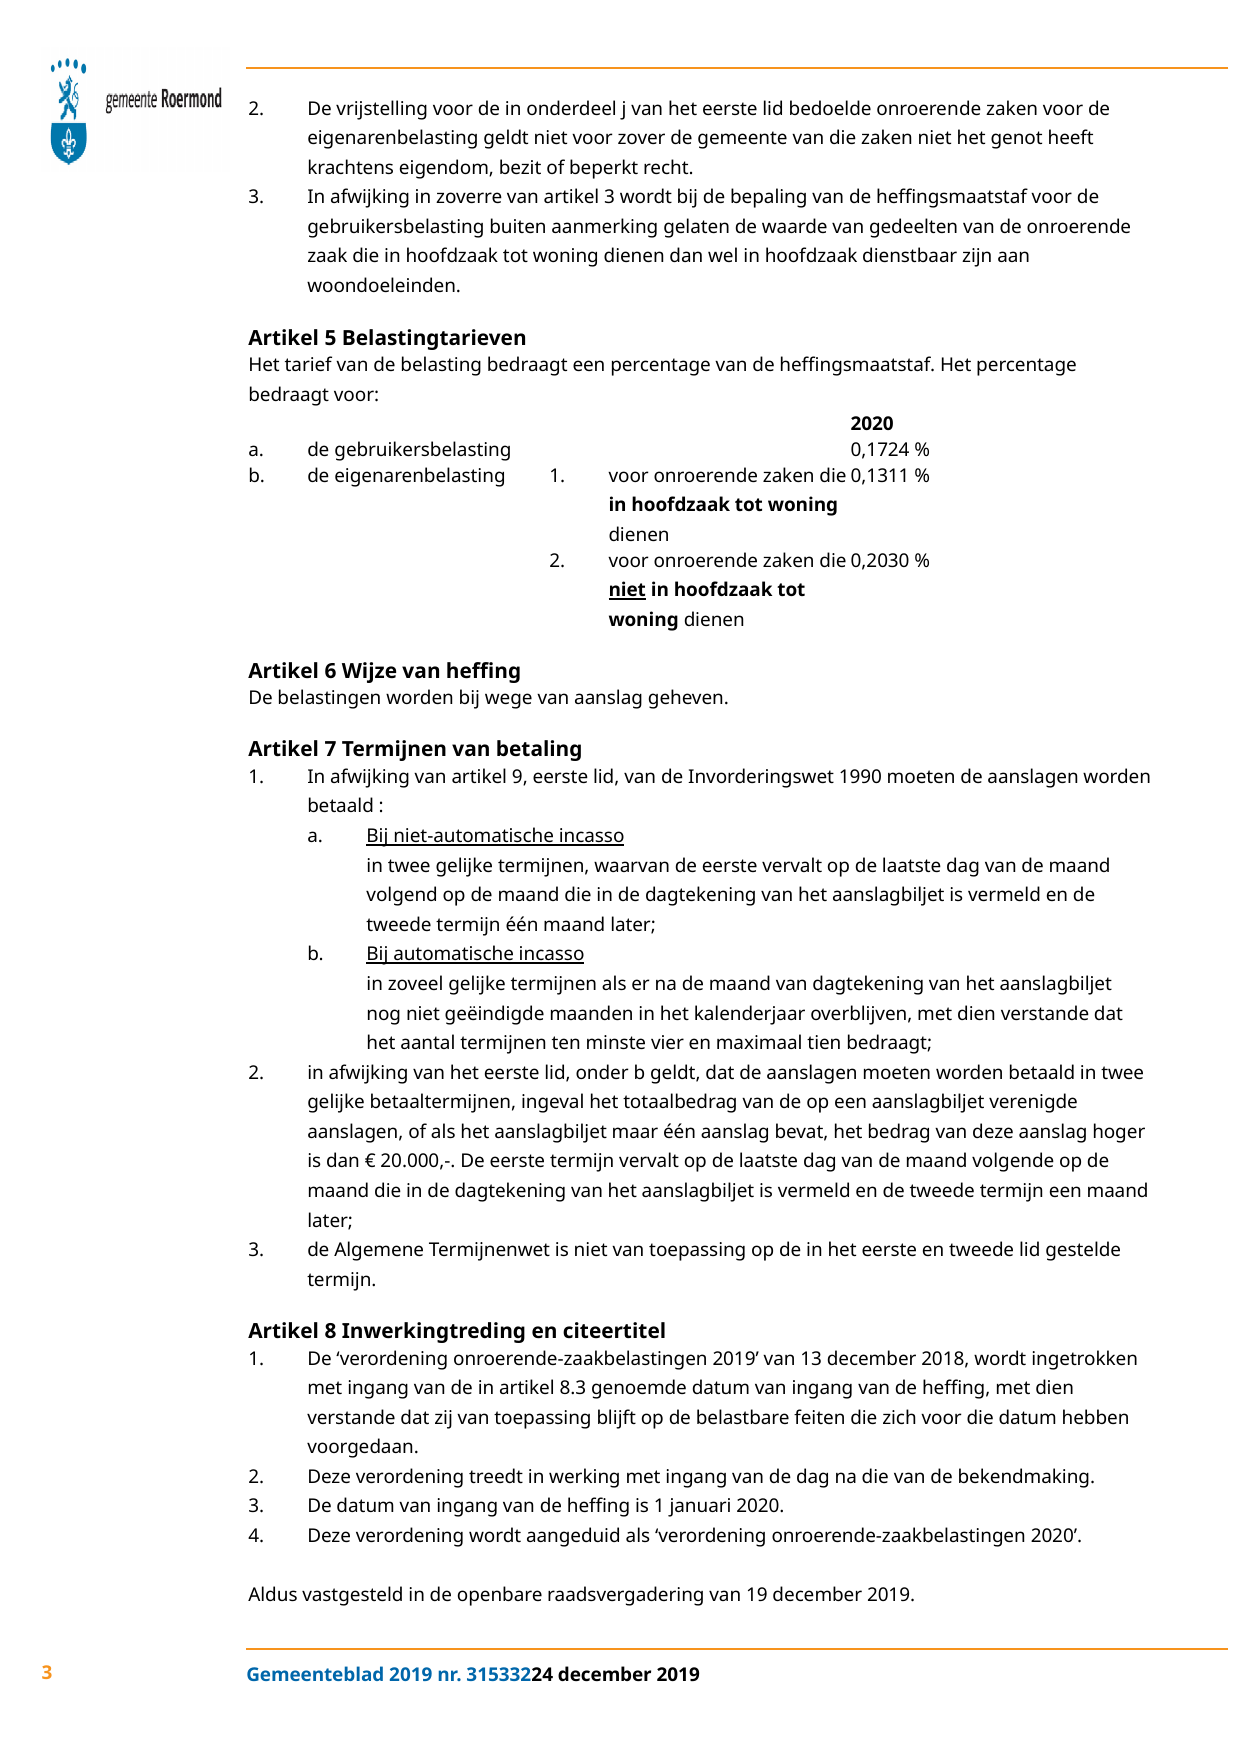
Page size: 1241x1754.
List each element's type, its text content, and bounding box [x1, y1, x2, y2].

list Deze verordening treedt in werking met ingang van de dag na die van de bekendmaking. [248, 1463, 1152, 1489]
list De vrijstelling voor de in onderdeel j van het eerste lid bedoelde onroeren­de zaken voor de eigenarenbelasting geldt niet voor zover de gemeente van die zaken niet het genot heeft krachtens eigendom, bezit of beperkt recht. [248, 95, 1152, 180]
table_header [248, 410, 549, 436]
list in zoveel gelijke termijnen als er na de maand van dagtekening van het aanslagbiljet nog niet geëindigde maanden in het kalenderjaar overblijven, met dien verstande dat het aantal termijnen ten minste vier en maximaal tien bedraagt; [307, 970, 1152, 1055]
text De belastingen worden bij wege van aanslag geheven. [248, 684, 1152, 710]
list in afwijking van het eerste lid, onder b geldt, dat de aanslagen moeten worden betaald in twee gelijke betaaltermijnen, ingeval het totaalbedrag van de op een aanslagbiljet verenigde aanslagen, of als het aanslagbiljet maar één aanslag bevat, het bedrag van deze aanslag hoger is dan € 20.000,-. De eerste termijn vervalt op de laatste dag van de maand volgende op de maand die in de dagtekening van het aanslagbiljet is vermeld en de tweede termijn een maand later; [248, 1059, 1152, 1232]
list Deze verordening wordt aangeduid als ‘verordening onroerende-zaakbelastingen 2020’. [248, 1522, 1152, 1548]
list De datum van ingang van de heffing is 1 januari 2020. [248, 1493, 1152, 1518]
list Bij automatische incasso [307, 941, 1152, 966]
text Artikel 7 Termijnen van betaling [248, 734, 1152, 763]
picture [41, 47, 231, 172]
list gebruikersbelasting buiten aanmerking gelaten de waarde van gedeelten van de onroerende zaak die in hoofdzaak tot woning dienen dan wel in hoofdzaak dienstbaar zijn aan woondoeleinden. [248, 213, 1152, 298]
list De ‘verordening onroerende-zaakbelastingen 2019’ van 13 december 2018, wordt ingetrokken met ingang van de in artikel 8.3 genoemde datum van ingang van de heffing, met dien verstande dat zij van toepassing blijft op de belastbare feiten die zich voor die datum hebben voorgedaan. [248, 1345, 1152, 1459]
table_cell 0,1724 % [850, 436, 1152, 462]
list de Algemene Termijnenwet is niet van toepassing op de in het eerste en tweede lid gestelde termijn. [248, 1236, 1152, 1292]
text Artikel 5 Belastingtarieven [248, 323, 1152, 351]
table_cell voor onroerende zaken die niet in hoofdzaak tot woning dienen [549, 547, 850, 632]
table_header 2020 [850, 410, 1152, 436]
list in twee gelijke termijnen, waarvan de eerste vervalt op de laatste dag van de maand volgend op de maand die in de dagtekening van het aanslagbiljet is vermeld en de tweede termijn één maand later; [307, 852, 1152, 937]
table_cell de gebruikersbelasting [248, 436, 549, 462]
table_header [549, 410, 850, 436]
table_cell voor onroerende zaken die in hoofdzaak tot woning dienen [549, 462, 850, 547]
text Artikel 8 Inwerkingtreding en citeertitel [248, 1316, 1152, 1345]
list In afwijking in zoverre van artikel 3 wordt bij de bepaling van de heffingsmaatstaf voor de [248, 183, 1152, 209]
table_cell [549, 436, 850, 462]
text Artikel 6 Wijze van heffing [248, 656, 1152, 684]
text Het tarief van de belasting bedraagt een percentage van de heffingsmaatstaf. Het percentage bedraagt voor: [248, 351, 1152, 406]
table_cell [248, 547, 549, 632]
list Bij niet-automatische incasso [307, 822, 1152, 848]
list In afwijking van artikel 9, eerste lid, van de Invorderingswet 1990 moeten de aanslagen worden betaald : [248, 763, 1152, 818]
text Aldus vastgesteld in de openbare raadsvergadering van 19 december 2019. [248, 1581, 1152, 1607]
table_cell 0,1311 % [850, 462, 1152, 547]
table_cell de eigenarenbelasting [248, 462, 549, 547]
table_cell 0,2030 % [850, 547, 1152, 632]
